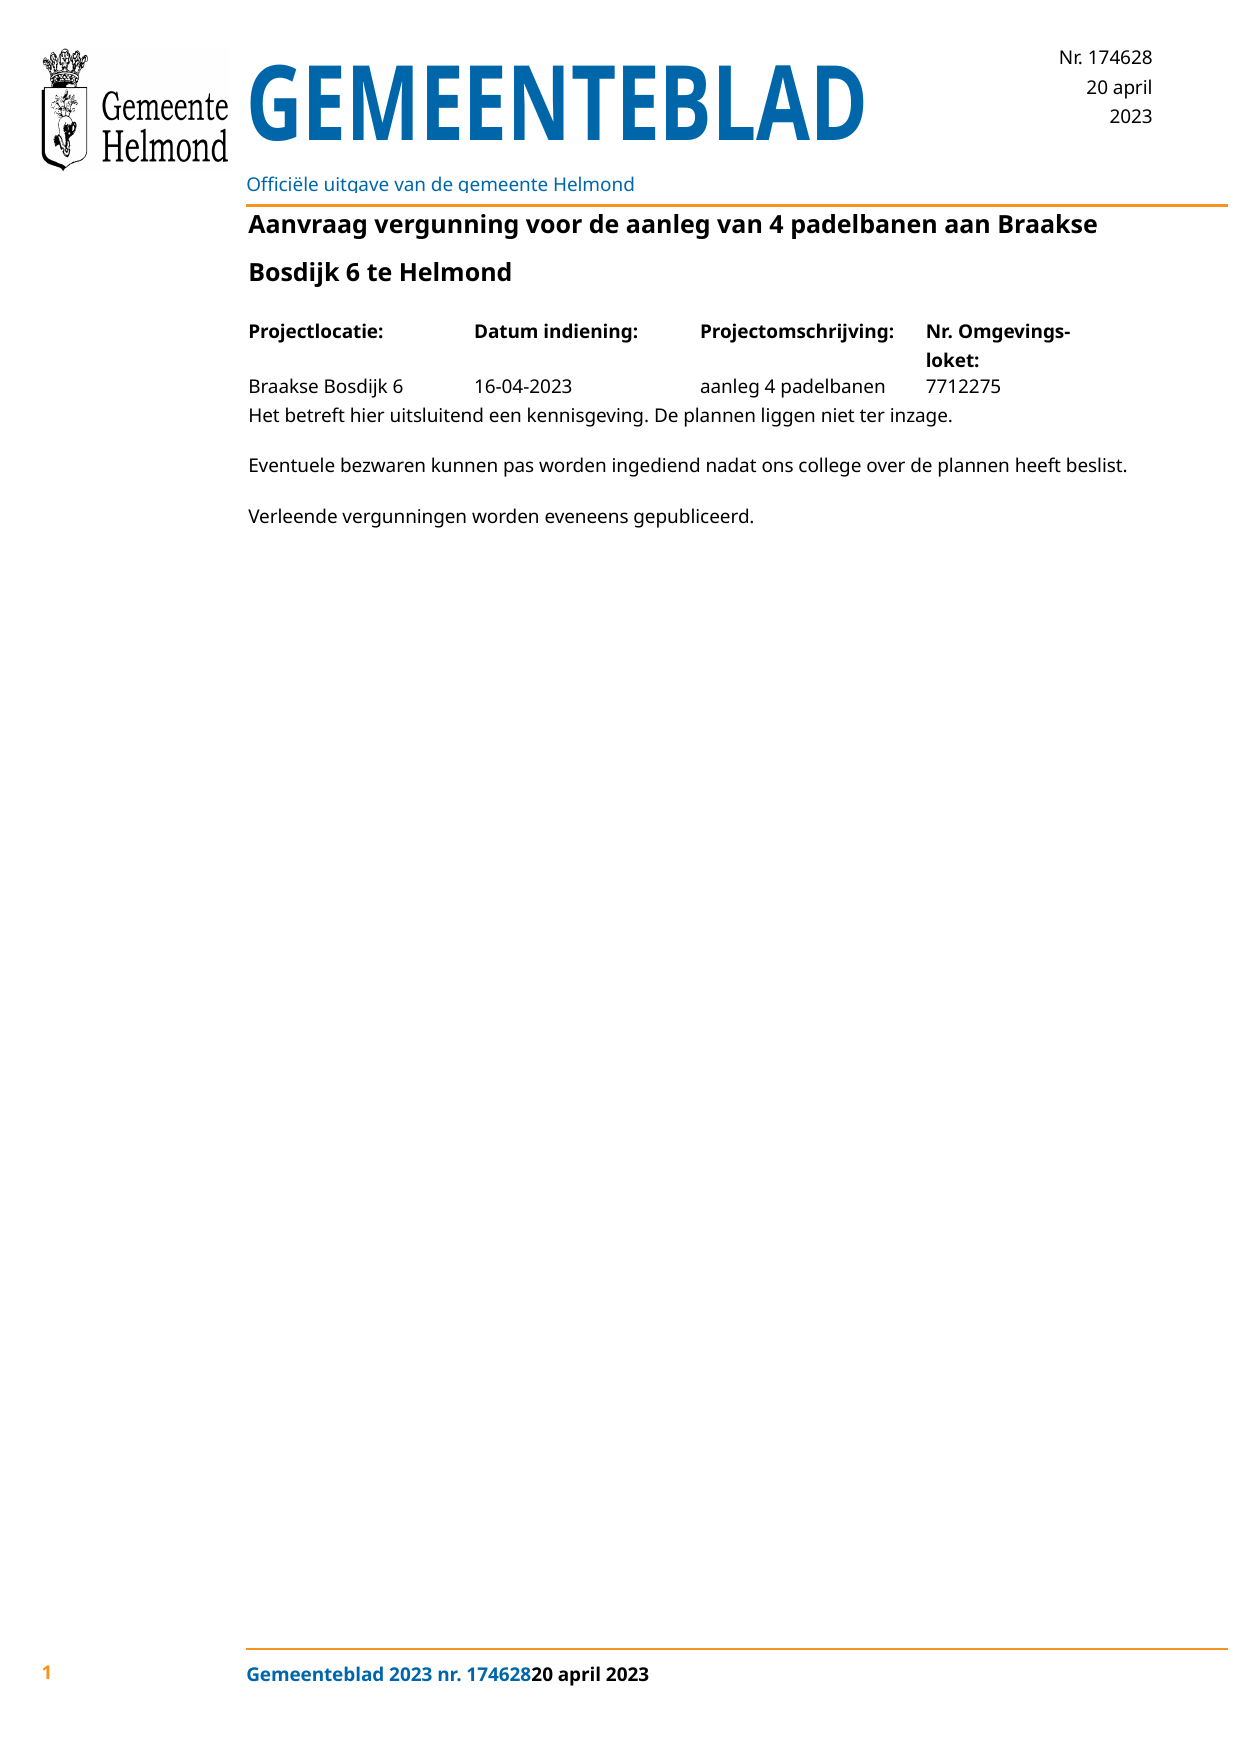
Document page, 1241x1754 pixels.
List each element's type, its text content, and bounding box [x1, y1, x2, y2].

text Aanvraag vergunning voor de aanleg van 4 padelbanen aan Braakse Bosdijk 6 te Helmond [248, 207, 1152, 288]
table_cell 16-04-2023 [474, 373, 700, 399]
table_header Projectlocatie: [248, 318, 474, 373]
table_cell aanleg 4 padelbanen [700, 373, 926, 399]
table_cell 7712275 [926, 373, 1152, 399]
text Verleende vergunningen worden eveneens gepubliceerd. [248, 503, 1152, 529]
text Eventuele bezwaren kunnen pas worden ingediend nadat ons college over de plannen heeft beslist. [248, 453, 1152, 478]
picture [41, 47, 231, 172]
text Het betreft hier uitsluitend een kennisgeving. De plannen liggen niet ter inzage. [248, 402, 1152, 428]
table_header Datum indiening: [474, 318, 700, 373]
table_header Nr. Omgevings- loket: [926, 318, 1152, 373]
table_cell Braakse Bosdijk 6 [248, 373, 474, 399]
table_header Projectomschrijving: [700, 318, 926, 373]
